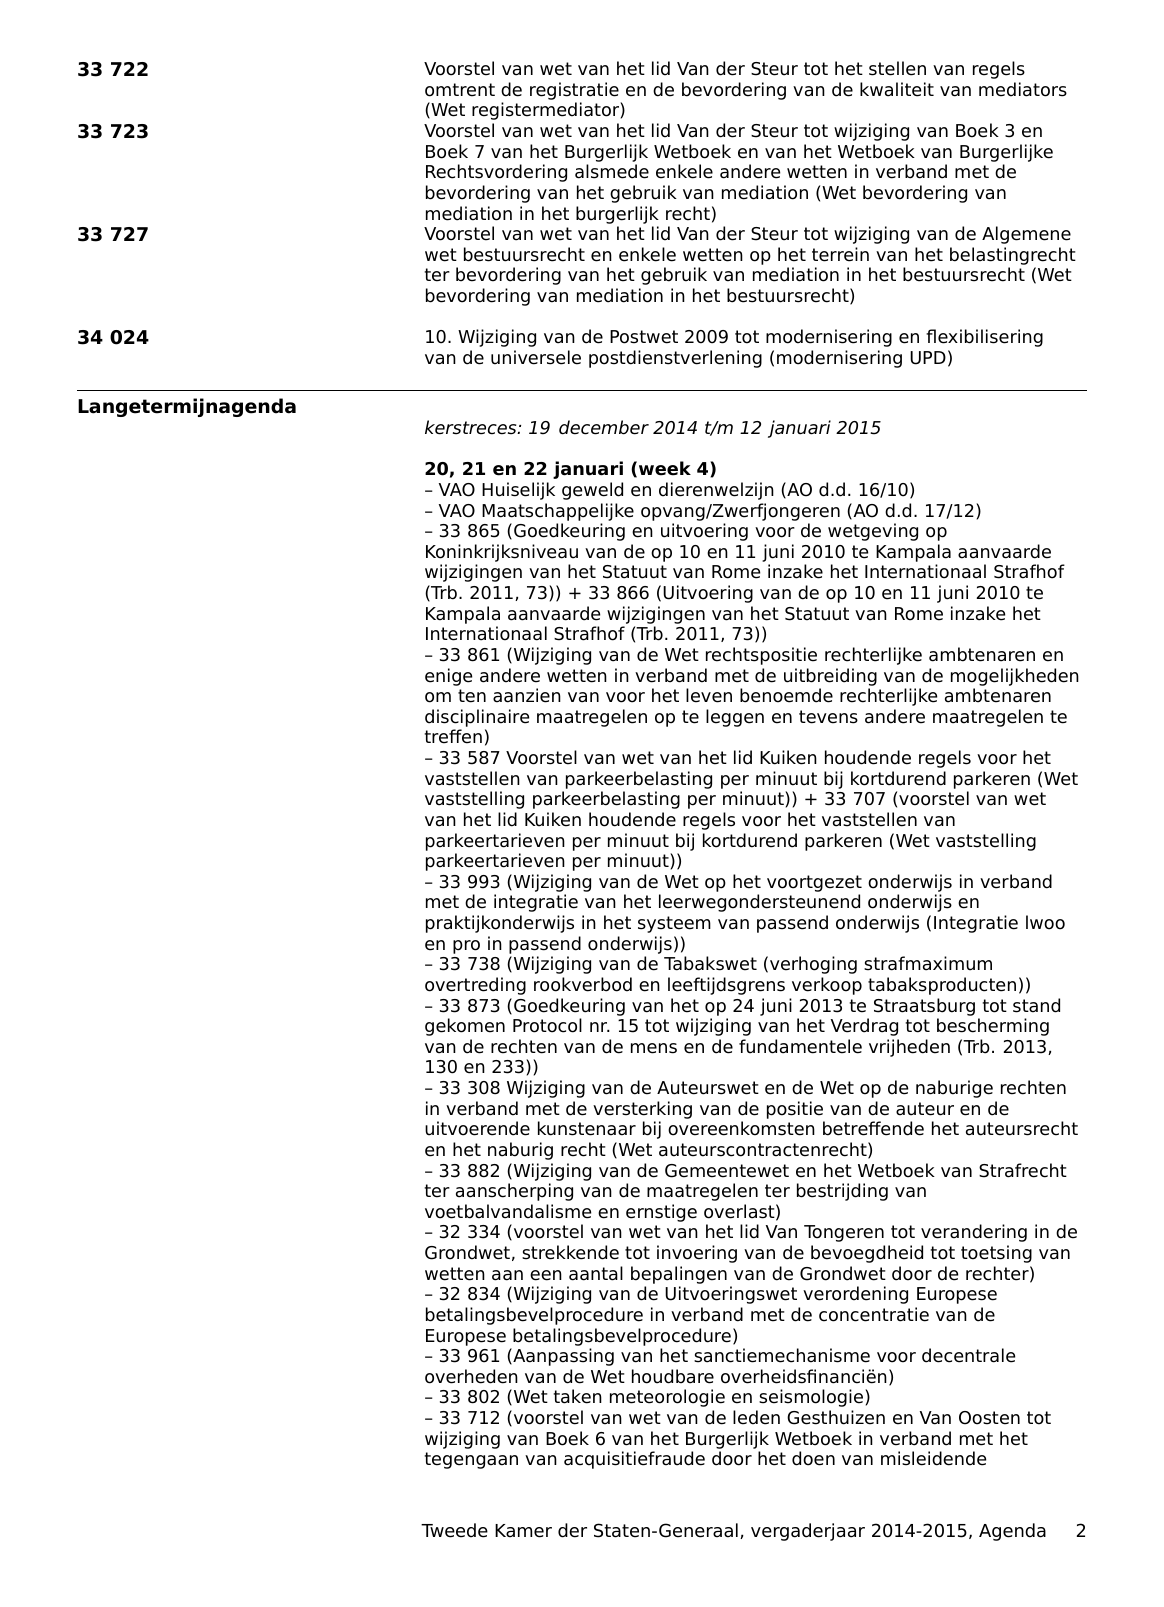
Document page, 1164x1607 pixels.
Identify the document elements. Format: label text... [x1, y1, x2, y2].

table_cell 33 723 [77, 121, 401, 224]
table_cell Voorstel van wet van het lid Van der Steur tot het stellen van regels omtrent de registratie en de bevordering van de kwaliteit van mediators (Wet registermediator) [418, 59, 1087, 121]
table_cell Voorstel van wet van het lid Van der Steur tot wijziging van de Algemene wet bestuursrecht en enkele wetten op het terrein van het belastingrecht ter bevordering van het gebruik van mediation in het bestuursrecht (Wet bevordering van mediation in het bestuursrecht) [418, 224, 1087, 307]
table_cell 10. Wijziging van de Postwet 2009 tot modernisering en flexibilisering van de universele postdienstverlening (modernisering UPD) [418, 327, 1087, 368]
table_cell [77, 459, 401, 480]
table_cell – 33 738 (Wijziging van de Tabakswet (verhoging strafmaximum overtreding rookverbod en leeftijdsgrens verkoop tabaksproducten)) [418, 954, 1087, 996]
table_cell [77, 1408, 401, 1470]
table_cell [401, 307, 418, 327]
table_cell – 32 834 (Wijziging van de Uitvoeringswet verordening Europese betalingsbevelprocedure in verband met de concentratie van de Europese betalingsbevelprocedure) [418, 1284, 1087, 1346]
table_cell 34 024 [77, 327, 401, 368]
table_cell [401, 439, 418, 459]
table_cell [401, 1078, 418, 1161]
table_cell [401, 224, 418, 307]
table_cell Voorstel van wet van het lid Van der Steur tot wijziging van Boek 3 en Boek 7 van het Burgerlijk Wetboek en van het Wetboek van Burgerlijke Rechtsvordering alsmede enkele andere wetten in verband met de bevordering van het gebruik van mediation (Wet bevordering van mediation in het burgerlijk recht) [418, 121, 1087, 224]
table_cell [77, 480, 401, 501]
table_cell [401, 1408, 418, 1470]
table_cell [77, 872, 401, 954]
table_cell [77, 1388, 401, 1408]
table_cell [401, 1388, 418, 1408]
table_cell [401, 645, 418, 748]
table_cell – 33 882 (Wijziging van de Gemeentewet en het Wetboek van Strafrecht ter aanscherping van de maatregelen ter bestrijding van voetbalvandalisme en ernstige overlast) [418, 1161, 1087, 1222]
table_cell [401, 327, 418, 368]
table_cell [401, 121, 418, 224]
table_cell [401, 996, 418, 1078]
table_cell [418, 307, 1087, 327]
table_cell [77, 1161, 401, 1222]
table_cell – 33 308 Wijziging van de Auteurswet en de Wet op de naburige rechten in verband met de versterking van de positie van de auteur en de uitvoerende kunstenaar bij overeenkomsten betreffende het auteursrecht en het naburig recht (Wet auteurscontractenrecht) [418, 1078, 1087, 1161]
table_cell [77, 307, 401, 327]
table_cell – 33 712 (voorstel van wet van de leden Gesthuizen en Van Oosten tot wijziging van Boek 6 van het Burgerlijk Wetboek in verband met het tegengaan van acquisitiefraude door het doen van misleidende [418, 1408, 1087, 1470]
table_cell 33 727 [77, 224, 401, 307]
table_cell [77, 1078, 401, 1161]
table_cell [401, 954, 418, 996]
table_cell [401, 480, 418, 501]
table_cell [401, 1284, 418, 1346]
table_cell – 33 873 (Goedkeuring van het op 24 juni 2013 te Straatsburg tot stand gekomen Protocol nr. 15 tot wijziging van het Verdrag tot bescherming van de rechten van de mens en de fundamentele vrijheden (Trb. 2013, 130 en 233)) [418, 996, 1087, 1078]
table_cell – VAO Maatschappelijke opvang/Zwerfjongeren (AO d.d. 17/12) [418, 501, 1087, 521]
table_header [418, 391, 1087, 418]
table_cell [77, 439, 401, 459]
table_cell – 33 587 Voorstel van wet van het lid Kuiken houdende regels voor het vaststellen van parkeerbelasting per minuut bij kortdurend parkeren (Wet vaststelling parkeerbelasting per minuut)) + 33 707 (voorstel van wet van het lid Kuiken houdende regels voor het vaststellen van parkeertarieven per minuut bij kortdurend parkeren (Wet vaststelling parkeertarieven per minuut)) [418, 748, 1087, 872]
table_cell [401, 59, 418, 121]
table_cell kerstreces: 19 december 2014 t/m 12 januari 2015 [418, 418, 1087, 439]
table_cell [418, 439, 1087, 459]
table_cell – 33 961 (Aanpassing van het sanctiemechanisme voor decentrale overheden van de Wet houdbare overheidsfinanciën) [418, 1346, 1087, 1387]
table_cell [401, 872, 418, 954]
table_cell – 33 861 (Wijziging van de Wet rechtspositie rechterlijke ambtenaren en enige andere wetten in verband met de uitbreiding van de mogelijkheden om ten aanzien van voor het leven benoemde rechterlijke ambtenaren disciplinaire maatregelen op te leggen en tevens andere maatregelen te treffen) [418, 645, 1087, 748]
table_cell [401, 418, 418, 439]
table_cell [401, 1161, 418, 1222]
table_cell [401, 1223, 418, 1284]
table_cell [77, 996, 401, 1078]
table_cell 20, 21 en 22 januari (week 4) [418, 459, 1087, 480]
table_cell [401, 1346, 418, 1387]
table_cell – 33 865 (Goedkeuring en uitvoering voor de wetgeving op Koninkrijksniveau van de op 10 en 11 juni 2010 te Kampala aanvaarde wijzigingen van het Statuut van Rome inzake het Internationaal Strafhof (Trb. 2011, 73)) + 33 866 (Uitvoering van de op 10 en 11 juni 2010 te Kampala aanvaarde wijzigingen van het Statuut van Rome inzake het Internationaal Strafhof (Trb. 2011, 73)) [418, 521, 1087, 645]
table_cell [401, 748, 418, 872]
table_header Langetermijnagenda [77, 391, 401, 418]
table_cell 33 722 [77, 59, 401, 121]
table_cell [401, 521, 418, 645]
table_cell – 33 802 (Wet taken meteorologie en seismologie) [418, 1388, 1087, 1408]
table_cell [77, 645, 401, 748]
table_cell [77, 954, 401, 996]
table_cell [77, 418, 401, 439]
table_cell [77, 1284, 401, 1346]
table_cell – VAO Huiselijk geweld en dierenwelzijn (AO d.d. 16/10) [418, 480, 1087, 501]
table_cell – 32 334 (voorstel van wet van het lid Van Tongeren tot verandering in de Grondwet, strekkende tot invoering van de bevoegdheid tot toetsing van wetten aan een aantal bepalingen van de Grondwet door de rechter) [418, 1223, 1087, 1284]
table_cell [401, 459, 418, 480]
table_cell [77, 521, 401, 645]
table_cell – 33 993 (Wijziging van de Wet op het voortgezet onderwijs in verband met de integratie van het leerwegondersteunend onderwijs en praktijkonderwijs in het systeem van passend onderwijs (Integratie lwoo en pro in passend onderwijs)) [418, 872, 1087, 954]
table_cell [77, 748, 401, 872]
table_cell [77, 501, 401, 521]
table_header [401, 391, 418, 418]
table_cell [401, 501, 418, 521]
table_cell [77, 1223, 401, 1284]
table_cell [77, 1346, 401, 1387]
